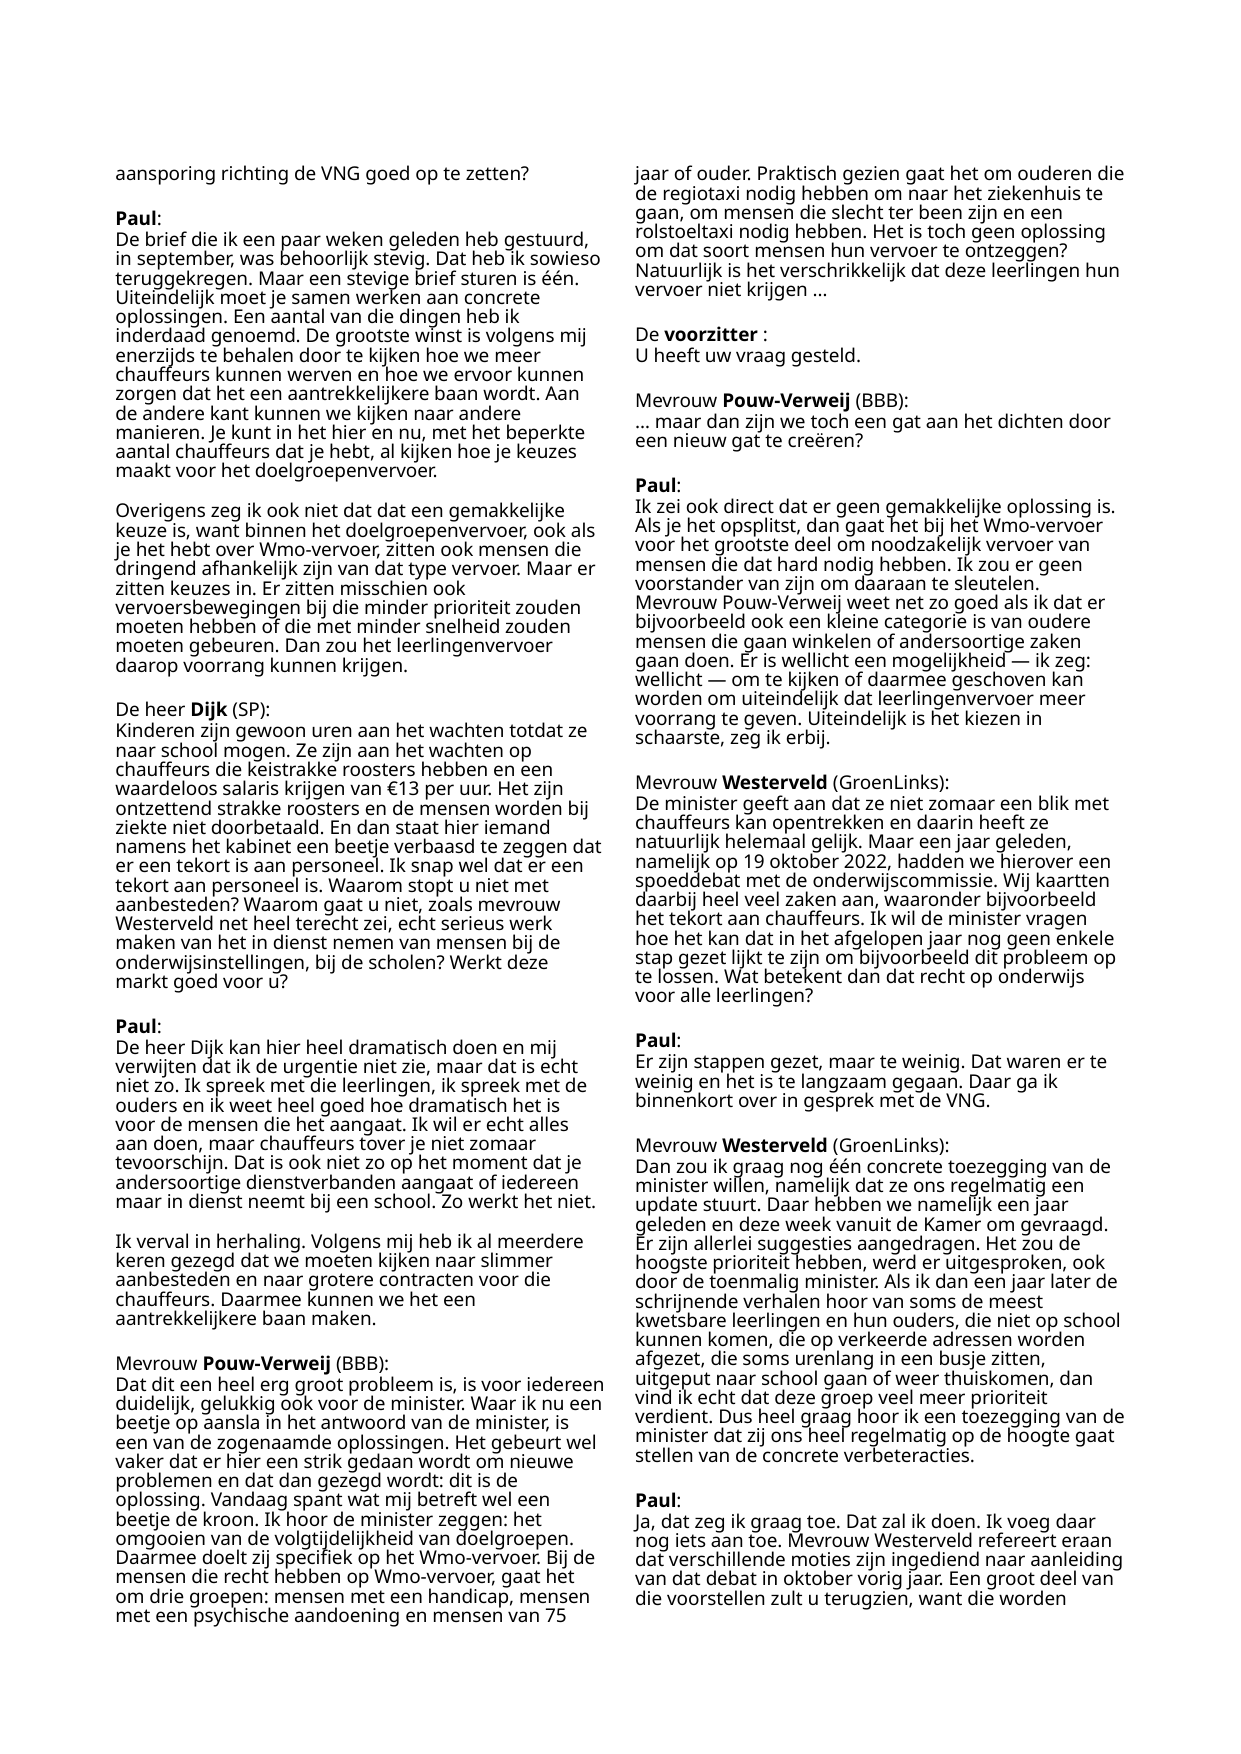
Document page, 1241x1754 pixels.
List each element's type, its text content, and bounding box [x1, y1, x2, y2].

text De voorzitter : [635, 321, 1125, 347]
text Dat dit een heel erg groot probleem is, is voor iedereen duidelijk, gelukkig ook voor de minister. Waar ik nu een beetje op aansla in het antwoord van de minister, is een van de zogenaamde oplossingen. Het gebeurt wel vaker dat er hier een strik gedaan wordt om nieuwe problemen en dat dan gezegd wordt: dit is de oplossing. Vandaag spant wat mij betreft wel een beetje de kroon. Ik hoor de minister zeggen: het omgooien van de volgtijdelijkheid van doelgroepen. Daarmee doelt zij specifiek op het Wmo-vervoer. Bij de mensen die recht hebben op Wmo-vervoer, gaat het om drie groepen: mensen met een handicap, mensen met een psychische aandoening en mensen van 75 [115, 1376, 605, 1626]
text Paul: [115, 1013, 605, 1039]
text Er zijn stappen gezet, maar te weinig. Dat waren er te weinig en het is te langzaam gegaan. Daar ga ik binnenkort over in gesprek met de VNG. [635, 1053, 1125, 1111]
text Ja, dat zeg ik graag toe. Dat zal ik doen. Ik voeg daar nog iets aan toe. Mevrouw Westerveld refereert eraan dat verschillende moties zijn ingediend naar aanleiding van dat debat in oktober vorig jaar. Een groot deel van die voorstellen zult u terugzien, want die worden [635, 1513, 1125, 1609]
text Mevrouw Westerveld (GroenLinks): [635, 769, 1125, 795]
text Dan zou ik graag nog één concrete toezegging van de minister willen, namelijk dat ze ons regelmatig een update stuurt. Daar hebben we namelijk een jaar geleden en deze week vanuit de Kamer om gevraagd. Er zijn allerlei suggesties aangedragen. Het zou de hoogste prioriteit hebben, werd er uitgesproken, ook door de toenmalig minister. Als ik dan een jaar later de schrijnende verhalen hoor van soms de meest kwetsbare leerlingen en hun ouders, die niet op school kunnen komen, die op verkeerde adressen worden afgezet, die soms urenlang in een busje zitten, uitgeput naar school gaan of weer thuiskomen, dan vind ik echt dat deze groep veel meer prioriteit verdient. Dus heel graag hoor ik een toezegging van de minister dat zij ons heel regelmatig op de hoogte gaat stellen van de concrete verbeteracties. [635, 1158, 1125, 1466]
text Paul: [635, 472, 1125, 498]
text Mevrouw Pouw-Verweij (BBB): [115, 1350, 605, 1376]
text … maar dan zijn we toch een gat aan het dichten door een nieuw gat te creëren? [635, 413, 1125, 451]
text Ik verval in herhaling. Volgens mij heb ik al meerdere keren gezegd dat we moeten kijken naar slimmer aanbesteden en naar grotere contracten voor die chauffeurs. Daarmee kunnen we het een aantrekkelijkere baan maken. [115, 1233, 605, 1329]
text De heer Dijk (SP): [115, 697, 605, 722]
text Ik zei ook direct dat er geen gemakkelijke oplossing is. Als je het opsplitst, dan gaat het bij het Wmo-vervoer voor het grootste deel om noodzakelijk vervoer van mensen die dat hard nodig hebben. Ik zou er geen voorstander van zijn om daaraan te sleutelen. Mevrouw Pouw-Verweij weet net zo goed als ik dat er bijvoorbeeld ook een kleine categorie is van oudere mensen die gaan winkelen of andersoortige zaken gaan doen. Er is wellicht een mogelijkheid — ik zeg: wellicht — om te kijken of daarmee geschoven kan worden om uiteindelijk dat leerlingenvervoer meer voorrang te geven. Uiteindelijk is het kiezen in schaarste, zeg ik erbij. [635, 498, 1125, 748]
text jaar of ouder. Praktisch gezien gaat het om ouderen die de regiotaxi nodig hebben om naar het ziekenhuis te gaan, om mensen die slecht ter been zijn en een rolstoeltaxi nodig hebben. Het is toch geen oplossing om dat soort mensen hun vervoer te ontzeggen? Natuurlijk is het verschrikkelijk dat deze leerlingen hun vervoer niet krijgen … [635, 165, 1125, 300]
text Mevrouw Westerveld (GroenLinks): [635, 1132, 1125, 1158]
text Paul: [635, 1487, 1125, 1513]
text De heer Dijk kan hier heel dramatisch doen en mij verwijten dat ik de urgentie niet zie, maar dat is echt niet zo. Ik spreek met die leerlingen, ik spreek met de ouders en ik weet heel goed hoe dramatisch het is voor de mensen die het aangaat. Ik wil er echt alles aan doen, maar chauffeurs tover je niet zomaar tevoorschijn. Dat is ook niet zo op het moment dat je andersoortige dienstverbanden aangaat of iedereen maar in dienst neemt bij een school. Zo werkt het niet. [115, 1039, 605, 1212]
text Mevrouw Pouw-Verweij (BBB): [635, 387, 1125, 413]
text Kinderen zijn gewoon uren aan het wachten totdat ze naar school mogen. Ze zijn aan het wachten op chauffeurs die keistrakke roosters hebben en een waardeloos salaris krijgen van €13 per uur. Het zijn ontzettend strakke roosters en de mensen worden bij ziekte niet doorbetaald. En dan staat hier iemand namens het kabinet een beetje verbaasd te zeggen dat er een tekort is aan personeel. Ik snap wel dat er een tekort aan personeel is. Waarom stopt u niet met aanbesteden? Waarom gaat u niet, zoals mevrouw Westerveld net heel terecht zei, echt serieus werk maken van het in dienst nemen van mensen bij de onderwijsinstellingen, bij de scholen? Werkt deze markt goed voor u? [115, 722, 605, 992]
text Paul: [635, 1028, 1125, 1053]
text De brief die ik een paar weken geleden heb gestuurd, in september, was behoorlijk stevig. Dat heb ik sowieso teruggekregen. Maar een stevige brief sturen is één. Uiteindelijk moet je samen werken aan concrete oplossingen. Een aantal van die dingen heb ik inderdaad genoemd. De grootste winst is volgens mij enerzijds te behalen door te kijken hoe we meer chauffeurs kunnen werven en hoe we ervoor kunnen zorgen dat het een aantrekkelijkere baan wordt. Aan de andere kant kunnen we kijken naar andere manieren. Je kunt in het hier en nu, met het beperkte aantal chauffeurs dat je hebt, al kijken hoe je keuzes maakt voor het doelgroepenvervoer. [115, 231, 605, 482]
text Overigens zeg ik ook niet dat dat een gemakkelijke keuze is, want binnen het doelgroepenvervoer, ook als je het hebt over Wmo-vervoer, zitten ook mensen die dringend afhankelijk zijn van dat type vervoer. Maar er zitten keuzes in. Er zitten misschien ook vervoersbewegingen bij die minder prioriteit zouden moeten hebben of die met minder snelheid zouden moeten gebeuren. Dan zou het leerlingenvervoer daarop voorrang kunnen krijgen. [115, 502, 605, 676]
text De minister geeft aan dat ze niet zomaar een blik met chauffeurs kan opentrekken en daarin heeft ze natuurlijk helemaal gelijk. Maar een jaar geleden, namelijk op 19 oktober 2022, hadden we hierover een spoeddebat met de onderwijscommissie. Wij kaartten daarbij heel veel zaken aan, waaronder bijvoorbeeld het tekort aan chauffeurs. Ik wil de minister vragen hoe het kan dat in het afgelopen jaar nog geen enkele stap gezet lijkt te zijn om bijvoorbeeld dit probleem op te lossen. Wat betekent dan dat recht op onderwijs voor alle leerlingen? [635, 795, 1125, 1007]
text U heeft uw vraag gesteld. [635, 347, 1125, 366]
text Paul: [115, 205, 605, 231]
text aansporing richting de VNG goed op te zetten? [115, 165, 605, 184]
